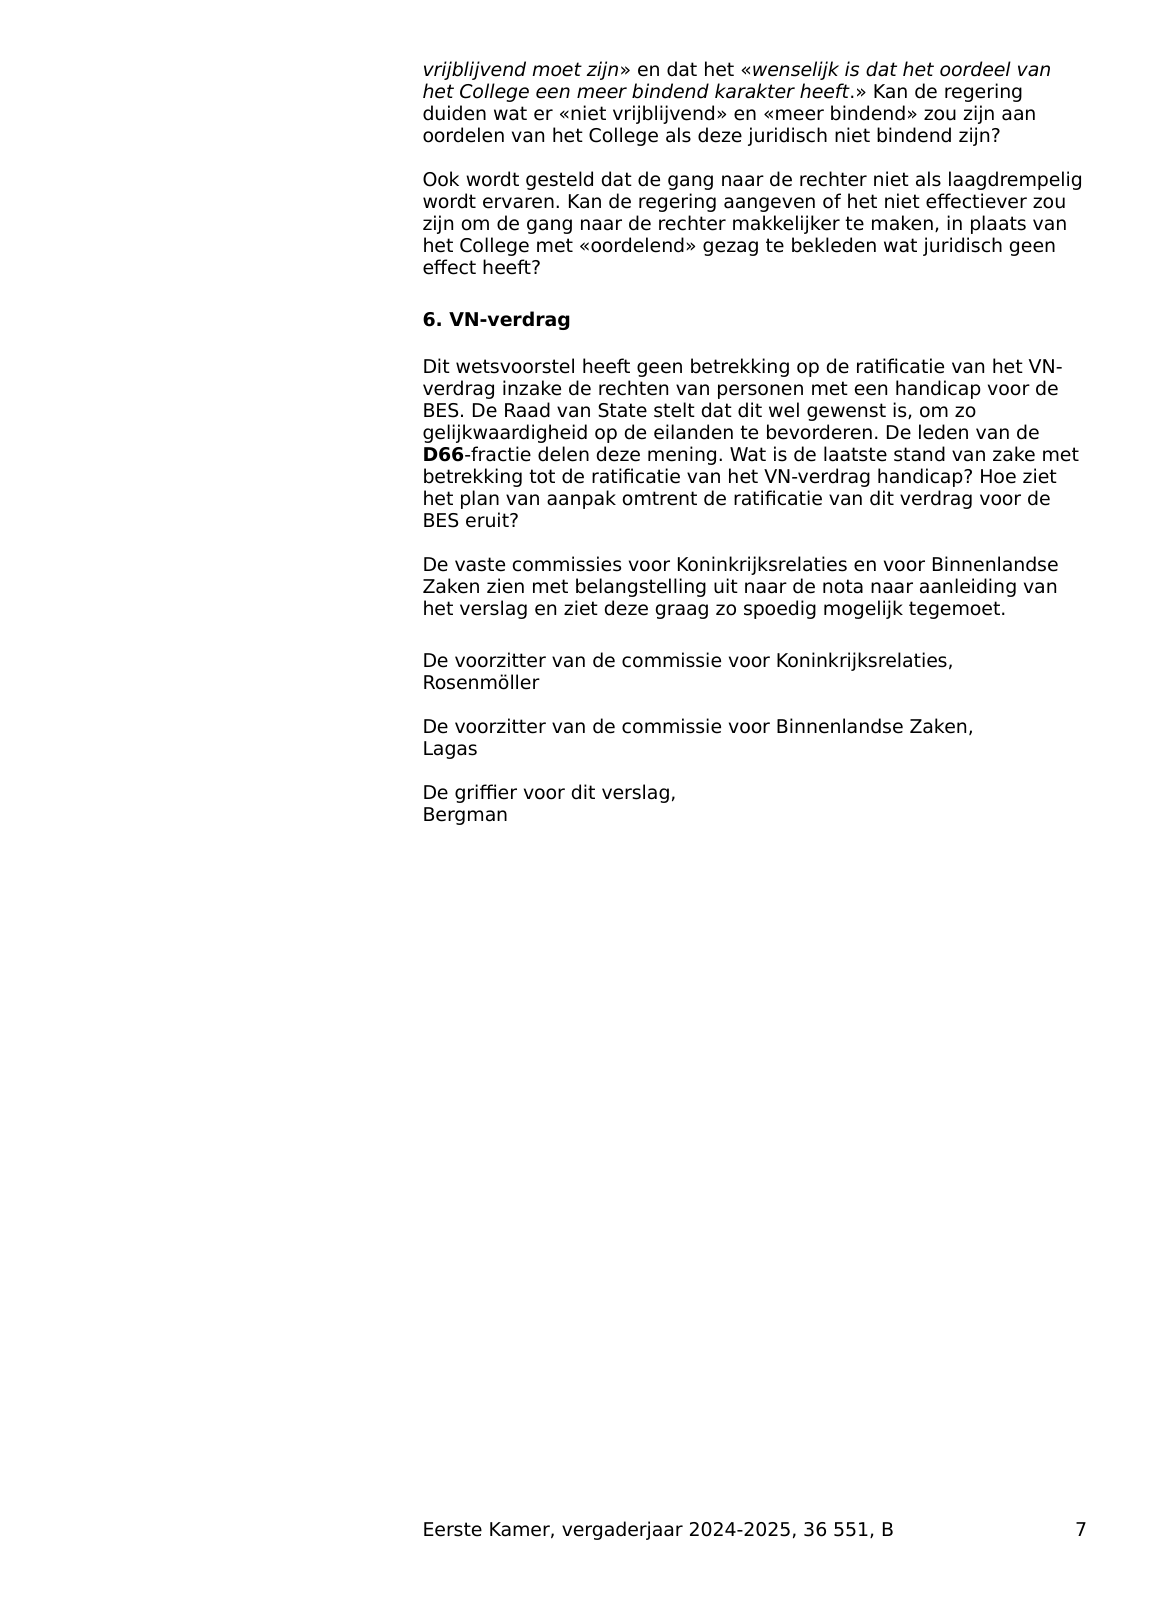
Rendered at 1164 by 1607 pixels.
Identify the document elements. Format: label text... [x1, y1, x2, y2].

text De vaste commissies voor Koninkrijksrelaties en voor Binnenlandse Zaken zien met belangstelling uit naar de nota naar aanleiding van het verslag en ziet deze graag zo spoedig mogelijk tegemoet. [422, 554, 1087, 620]
text De voorzitter van de commissie voor Koninkrijksrelaties, Rosenmöller [422, 650, 1087, 694]
text Dit wetsvoorstel heeft geen betrekking op de ratificatie van het VN-verdrag inzake de rechten van personen met een handicap voor de BES. De Raad van State stelt dat dit wel gewenst is, om zo gelijkwaardigheid op de eilanden te bevorderen. De leden van de D66-fractie delen deze mening. Wat is de laatste stand van zake met betrekking tot de ratificatie van het VN-verdrag handicap? Hoe ziet het plan van aanpak omtrent de ratificatie van dit verdrag voor de BES eruit? [422, 356, 1087, 532]
text De griffier voor dit verslag, Bergman [422, 782, 1087, 826]
text Ook wordt gesteld dat de gang naar de rechter niet als laagdrempelig wordt ervaren. Kan de regering aangeven of het niet effectiever zou zijn om de gang naar de rechter makkelijker te maken, in plaats van het College met «oordelend» gezag te bekleden wat juridisch geen effect heeft? [422, 169, 1087, 279]
text vrijblijvend moet zijn» en dat het «wenselijk is dat het oordeel van het College een meer bindend karakter heeft.» Kan de regering duiden wat er «niet vrijblijvend» en «meer bindend» zou zijn aan oordelen van het College als deze juridisch niet bindend zijn? [422, 59, 1087, 147]
text De voorzitter van de commissie voor Binnenlandse Zaken, Lagas [422, 716, 1087, 760]
subtitle 6. VN-verdrag [422, 309, 1087, 331]
